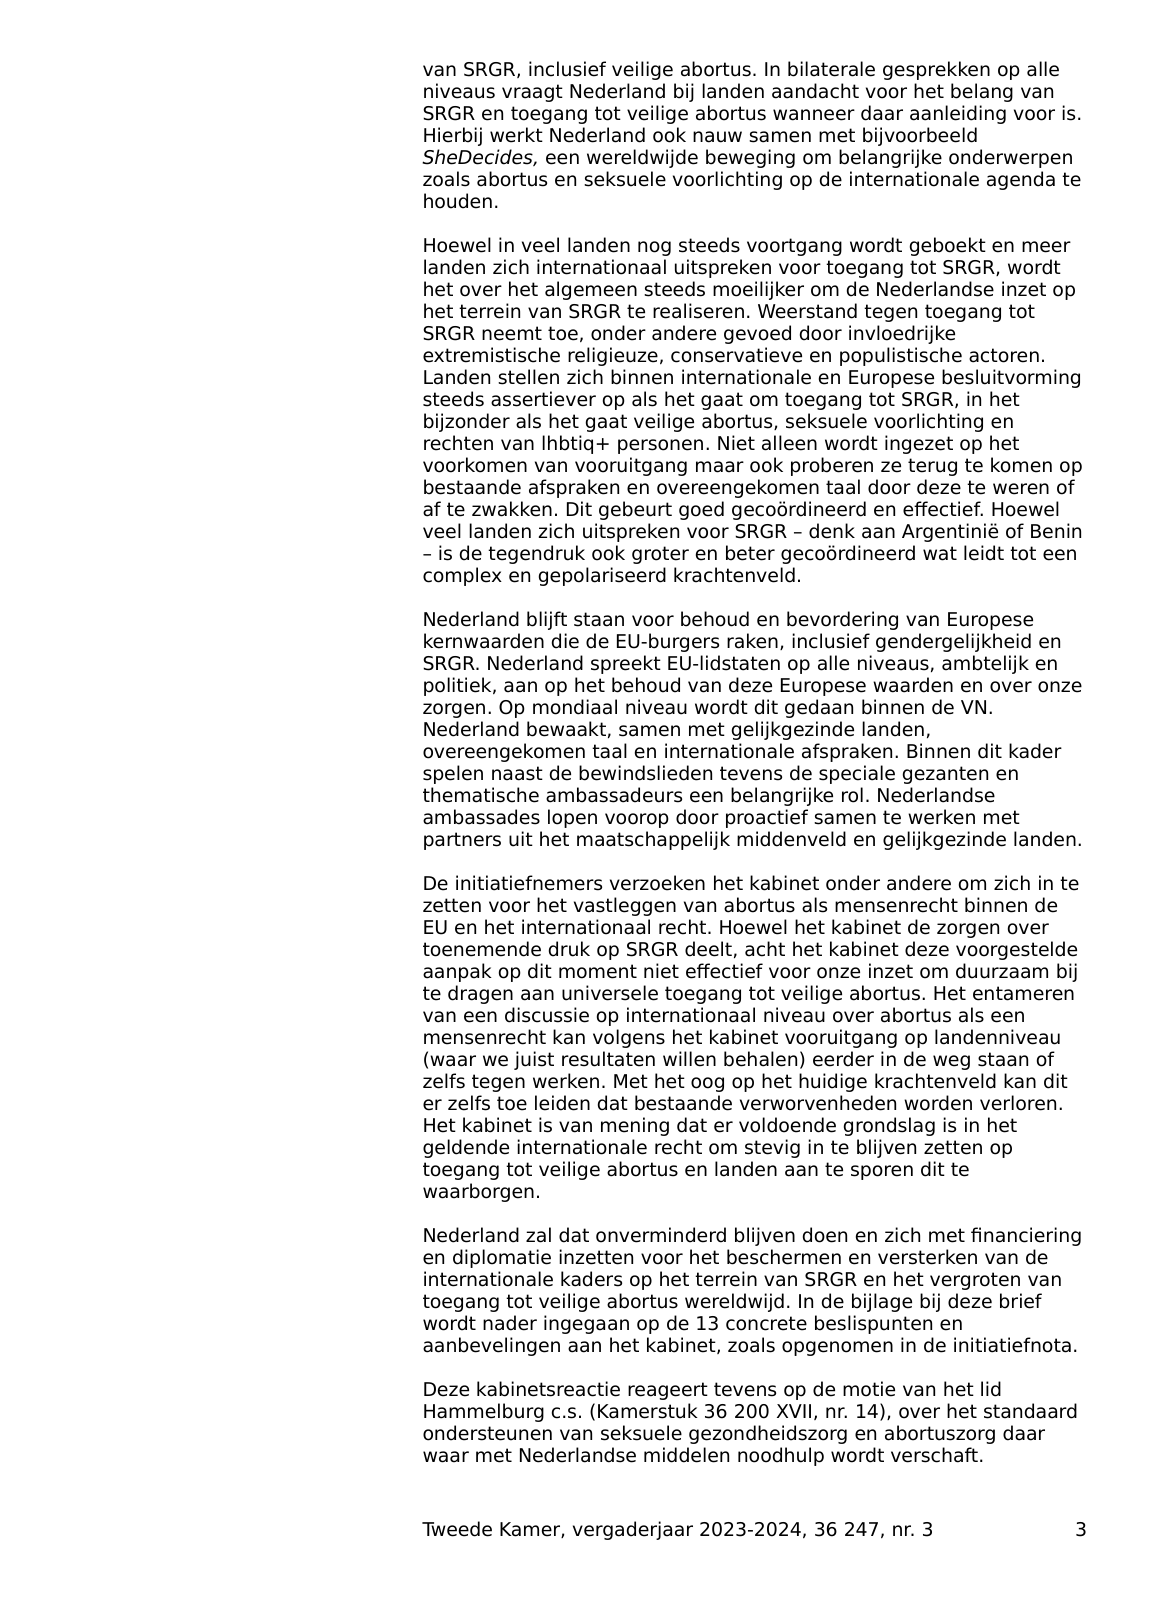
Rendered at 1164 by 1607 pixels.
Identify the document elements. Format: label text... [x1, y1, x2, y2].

text van SRGR, inclusief veilige abortus. In bilaterale gesprekken op alle niveaus vraagt Nederland bij landen aandacht voor het belang van SRGR en toegang tot veilige abortus wanneer daar aanleiding voor is. Hierbij werkt Nederland ook nauw samen met bijvoorbeeld SheDecides, een wereldwijde beweging om belangrijke onderwerpen zoals abortus en seksuele voorlichting op de internationale agenda te houden. [422, 59, 1087, 213]
text Hoewel in veel landen nog steeds voortgang wordt geboekt en meer landen zich internationaal uitspreken voor toegang tot SRGR, wordt het over het algemeen steeds moeilijker om de Nederlandse inzet op het terrein van SRGR te realiseren. Weerstand tegen toegang tot SRGR neemt toe, onder andere gevoed door invloedrijke extremistische religieuze, conservatieve en populistische actoren. Landen stellen zich binnen internationale en Europese besluitvorming steeds assertiever op als het gaat om toegang tot SRGR, in het bijzonder als het gaat veilige abortus, seksuele voorlichting en rechten van lhbtiq+ personen. Niet alleen wordt ingezet op het voorkomen van vooruitgang maar ook proberen ze terug te komen op bestaande afspraken en overeengekomen taal door deze te weren of af te zwakken. Dit gebeurt goed gecoördineerd en effectief. Hoewel veel landen zich uitspreken voor SRGR – denk aan Argentinië of Benin – is de tegendruk ook groter en beter gecoördineerd wat leidt tot een complex en gepolariseerd krachtenveld. [422, 235, 1087, 587]
text De initiatiefnemers verzoeken het kabinet onder andere om zich in te zetten voor het vastleggen van abortus als mensenrecht binnen de EU en het internationaal recht. Hoewel het kabinet de zorgen over toenemende druk op SRGR deelt, acht het kabinet deze voorgestelde aanpak op dit moment niet effectief voor onze inzet om duurzaam bij te dragen aan universele toegang tot veilige abortus. Het entameren van een discussie op internationaal niveau over abortus als een mensenrecht kan volgens het kabinet vooruitgang op landenniveau (waar we juist resultaten willen behalen) eerder in de weg staan of zelfs tegen werken. Met het oog op het huidige krachtenveld kan dit er zelfs toe leiden dat bestaande verworvenheden worden verloren. Het kabinet is van mening dat er voldoende grondslag is in het geldende internationale recht om stevig in te blijven zetten op toegang tot veilige abortus en landen aan te sporen dit te waarborgen. [422, 873, 1087, 1203]
text Nederland blijft staan voor behoud en bevordering van Europese kernwaarden die de EU-burgers raken, inclusief gendergelijkheid en SRGR. Nederland spreekt EU-lidstaten op alle niveaus, ambtelijk en politiek, aan op het behoud van deze Europese waarden en over onze zorgen. Op mondiaal niveau wordt dit gedaan binnen de VN. Nederland bewaakt, samen met gelijkgezinde landen, overeengekomen taal en internationale afspraken. Binnen dit kader spelen naast de bewindslieden tevens de speciale gezanten en thematische ambassadeurs een belangrijke rol. Nederlandse ambassades lopen voorop door proactief samen te werken met partners uit het maatschappelijk middenveld en gelijkgezinde landen. [422, 609, 1087, 851]
text Nederland zal dat onverminderd blijven doen en zich met financiering en diplomatie inzetten voor het beschermen en versterken van de internationale kaders op het terrein van SRGR en het vergroten van toegang tot veilige abortus wereldwijd. In de bijlage bij deze brief wordt nader ingegaan op de 13 concrete beslispunten en aanbevelingen aan het kabinet, zoals opgenomen in de initiatiefnota. [422, 1225, 1087, 1357]
text Deze kabinetsreactie reageert tevens op de motie van het lid Hammelburg c.s. (Kamerstuk 36 200 XVII, nr. 14), over het standaard ondersteunen van seksuele gezondheidszorg en abortuszorg daar waar met Nederlandse middelen noodhulp wordt verschaft. [422, 1379, 1087, 1467]
